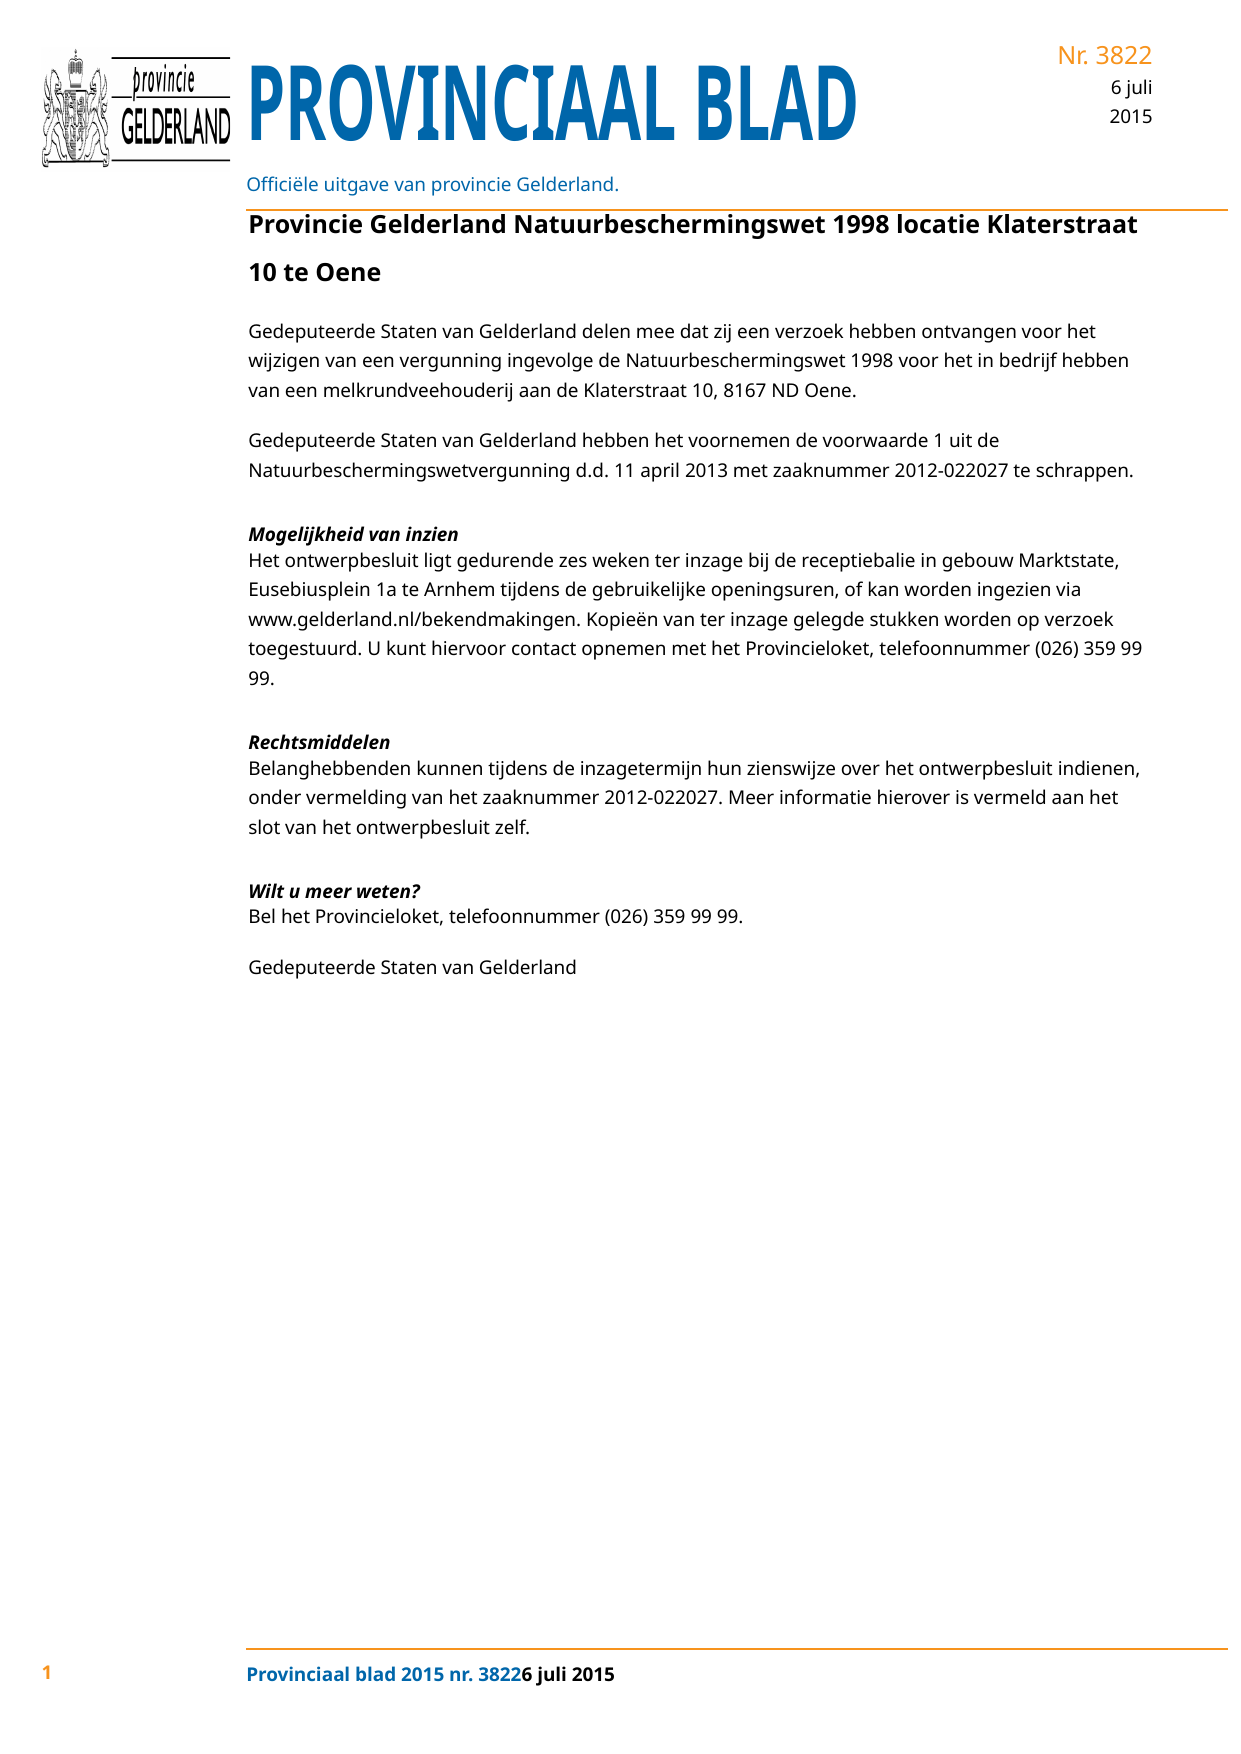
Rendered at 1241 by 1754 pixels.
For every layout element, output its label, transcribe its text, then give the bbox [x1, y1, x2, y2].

text Gedeputeerde Staten van Gelderland delen mee dat zij een verzoek hebben ontvangen voor het wijzigen van een vergunning ingevolge de Natuurbeschermingswet 1998 voor het in bedrijf hebben van een melkrundveehouderij aan de Klaterstraat 10, 8167 ND Oene. [248, 318, 1152, 403]
text Mogelijkheid van inzien [248, 521, 1152, 547]
text Wilt u meer weten? [248, 878, 1152, 904]
text Provincie Gelderland Natuurbeschermingswet 1998 locatie Klaterstraat 10 te Oene [248, 211, 1152, 288]
text Belanghebbenden kunnen tijdens de inzagetermijn hun zienswijze over het ontwerpbesluit indienen, onder vermelding van het zaaknummer 2012-022027. Meer informatie hierover is vermeld aan het slot van het ontwerpbesluit zelf. [248, 755, 1152, 840]
text Rechtsmiddelen [248, 729, 1152, 755]
text Het ontwerpbesluit ligt gedurende zes weken ter inzage bij de receptiebalie in gebouw Marktstate, Eusebiusplein 1a te Arnhem tijdens de gebruikelijke openingsuren, of kan worden ingezien via www.gelderland.nl/bekendmakingen. Kopieën van ter inzage gelegde stukken worden op verzoek toegestuurd. U kunt hiervoor contact opnemen met het Provincieloket, telefoonnummer (026) 359 99 99. [248, 547, 1152, 691]
text Bel het Provincieloket, telefoonnummer (026) 359 99 99. [248, 904, 1152, 929]
picture [41, 47, 231, 172]
text Gedeputeerde Staten van Gelderland hebben het voornemen de voorwaarde 1 uit de Natuurbeschermingswetvergunning d.d. 11 april 2013 met zaaknummer 2012-022027 te schrappen. [248, 427, 1152, 483]
text Gedeputeerde Staten van Gelderland [248, 954, 1152, 980]
